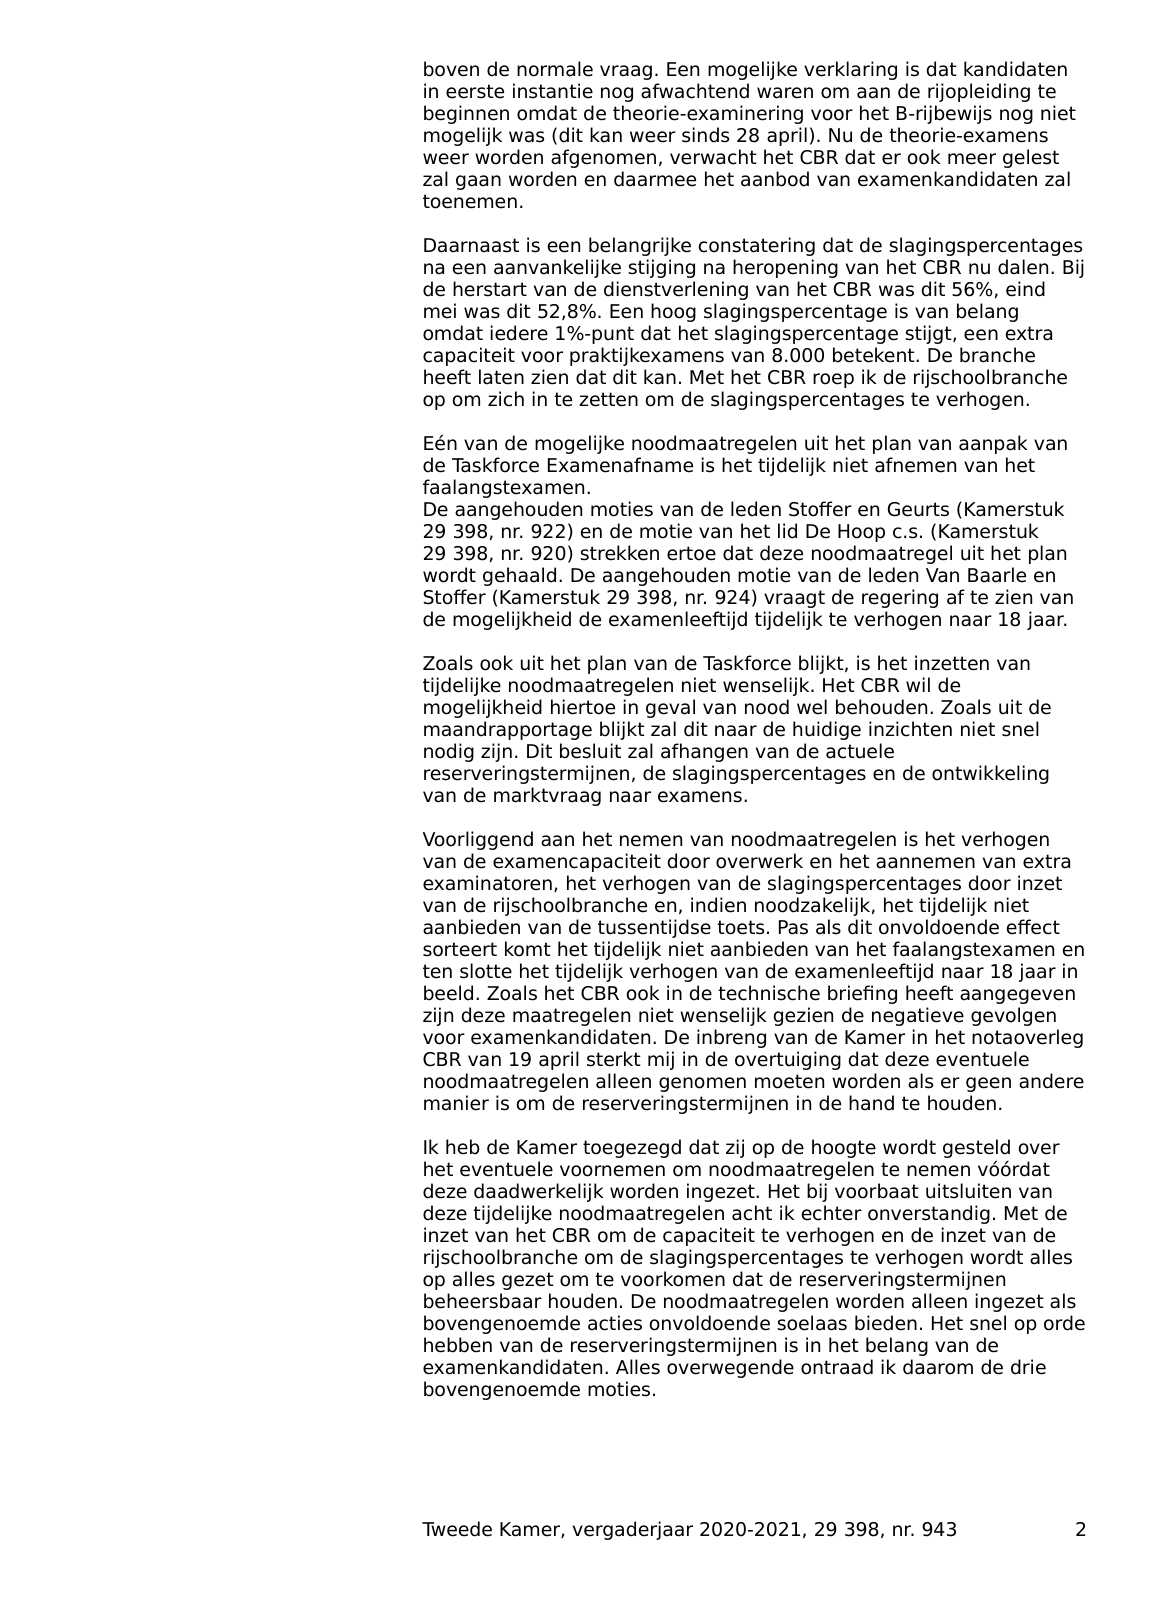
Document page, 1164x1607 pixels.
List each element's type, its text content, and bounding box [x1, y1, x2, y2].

text Voorliggend aan het nemen van noodmaatregelen is het verhogen van de examencapaciteit door overwerk en het aannemen van extra examinatoren, het verhogen van de slagingspercentages door inzet van de rijschoolbranche en, indien noodzakelijk, het tijdelijk niet aanbieden van de tussentijdse toets. Pas als dit onvoldoende effect sorteert komt het tijdelijk niet aanbieden van het faalangstexamen en ten slotte het tijdelijk verhogen van de examenleeftijd naar 18 jaar in beeld. Zoals het CBR ook in de technische briefing heeft aangegeven zijn deze maatregelen niet wenselijk gezien de negatieve gevolgen voor examenkandidaten. De inbreng van de Kamer in het notaoverleg CBR van 19 april sterkt mij in de overtuiging dat deze eventuele noodmaatregelen alleen genomen moeten worden als er geen andere manier is om de reserveringstermijnen in de hand te houden. [422, 829, 1087, 1115]
text Zoals ook uit het plan van de Taskforce blijkt, is het inzetten van tijdelijke noodmaatregelen niet wenselijk. Het CBR wil de mogelijkheid hiertoe in geval van nood wel behouden. Zoals uit de maandrapportage blijkt zal dit naar de huidige inzichten niet snel nodig zijn. Dit besluit zal afhangen van de actuele reserveringstermijnen, de slagingspercentages en de ontwikkeling van de marktvraag naar examens. [422, 653, 1087, 807]
text Eén van de mogelijke noodmaatregelen uit het plan van aanpak van de Taskforce Examenafname is het tijdelijk niet afnemen van het faalangstexamen. [422, 433, 1087, 499]
text De aangehouden moties van de leden Stoffer en Geurts (Kamerstuk 29 398, nr. 922) en de motie van het lid De Hoop c.s. (Kamerstuk 29 398, nr. 920) strekken ertoe dat deze noodmaatregel uit het plan wordt gehaald. De aangehouden motie van de leden Van Baarle en Stoffer (Kamerstuk 29 398, nr. 924) vraagt de regering af te zien van de mogelijkheid de examenleeftijd tijdelijk te verhogen naar 18 jaar. [422, 499, 1087, 631]
text boven de normale vraag. Een mogelijke verklaring is dat kandidaten in eerste instantie nog afwachtend waren om aan de rijopleiding te beginnen omdat de theorie-examinering voor het B-rijbewijs nog niet mogelijk was (dit kan weer sinds 28 april). Nu de theorie-examens weer worden afgenomen, verwacht het CBR dat er ook meer gelest zal gaan worden en daarmee het aanbod van examenkandidaten zal toenemen. [422, 59, 1087, 213]
text Daarnaast is een belangrijke constatering dat de slagingspercentages na een aanvankelijke stijging na heropening van het CBR nu dalen. Bij de herstart van de dienstverlening van het CBR was dit 56%, eind mei was dit 52,8%. Een hoog slagingspercentage is van belang omdat iedere 1%-punt dat het slagingspercentage stijgt, een extra capaciteit voor praktijkexamens van 8.000 betekent. De branche heeft laten zien dat dit kan. Met het CBR roep ik de rijschoolbranche op om zich in te zetten om de slagingspercentages te verhogen. [422, 235, 1087, 411]
text Ik heb de Kamer toegezegd dat zij op de hoogte wordt gesteld over het eventuele voornemen om noodmaatregelen te nemen vóórdat deze daadwerkelijk worden ingezet. Het bij voorbaat uitsluiten van deze tijdelijke noodmaatregelen acht ik echter onverstandig. Met de inzet van het CBR om de capaciteit te verhogen en de inzet van de rijschoolbranche om de slagingspercentages te verhogen wordt alles op alles gezet om te voorkomen dat de reserveringstermijnen beheersbaar houden. De noodmaatregelen worden alleen ingezet als bovengenoemde acties onvoldoende soelaas bieden. Het snel op orde hebben van de reserveringstermijnen is in het belang van de examenkandidaten. Alles overwegende ontraad ik daarom de drie bovengenoemde moties. [422, 1137, 1087, 1401]
